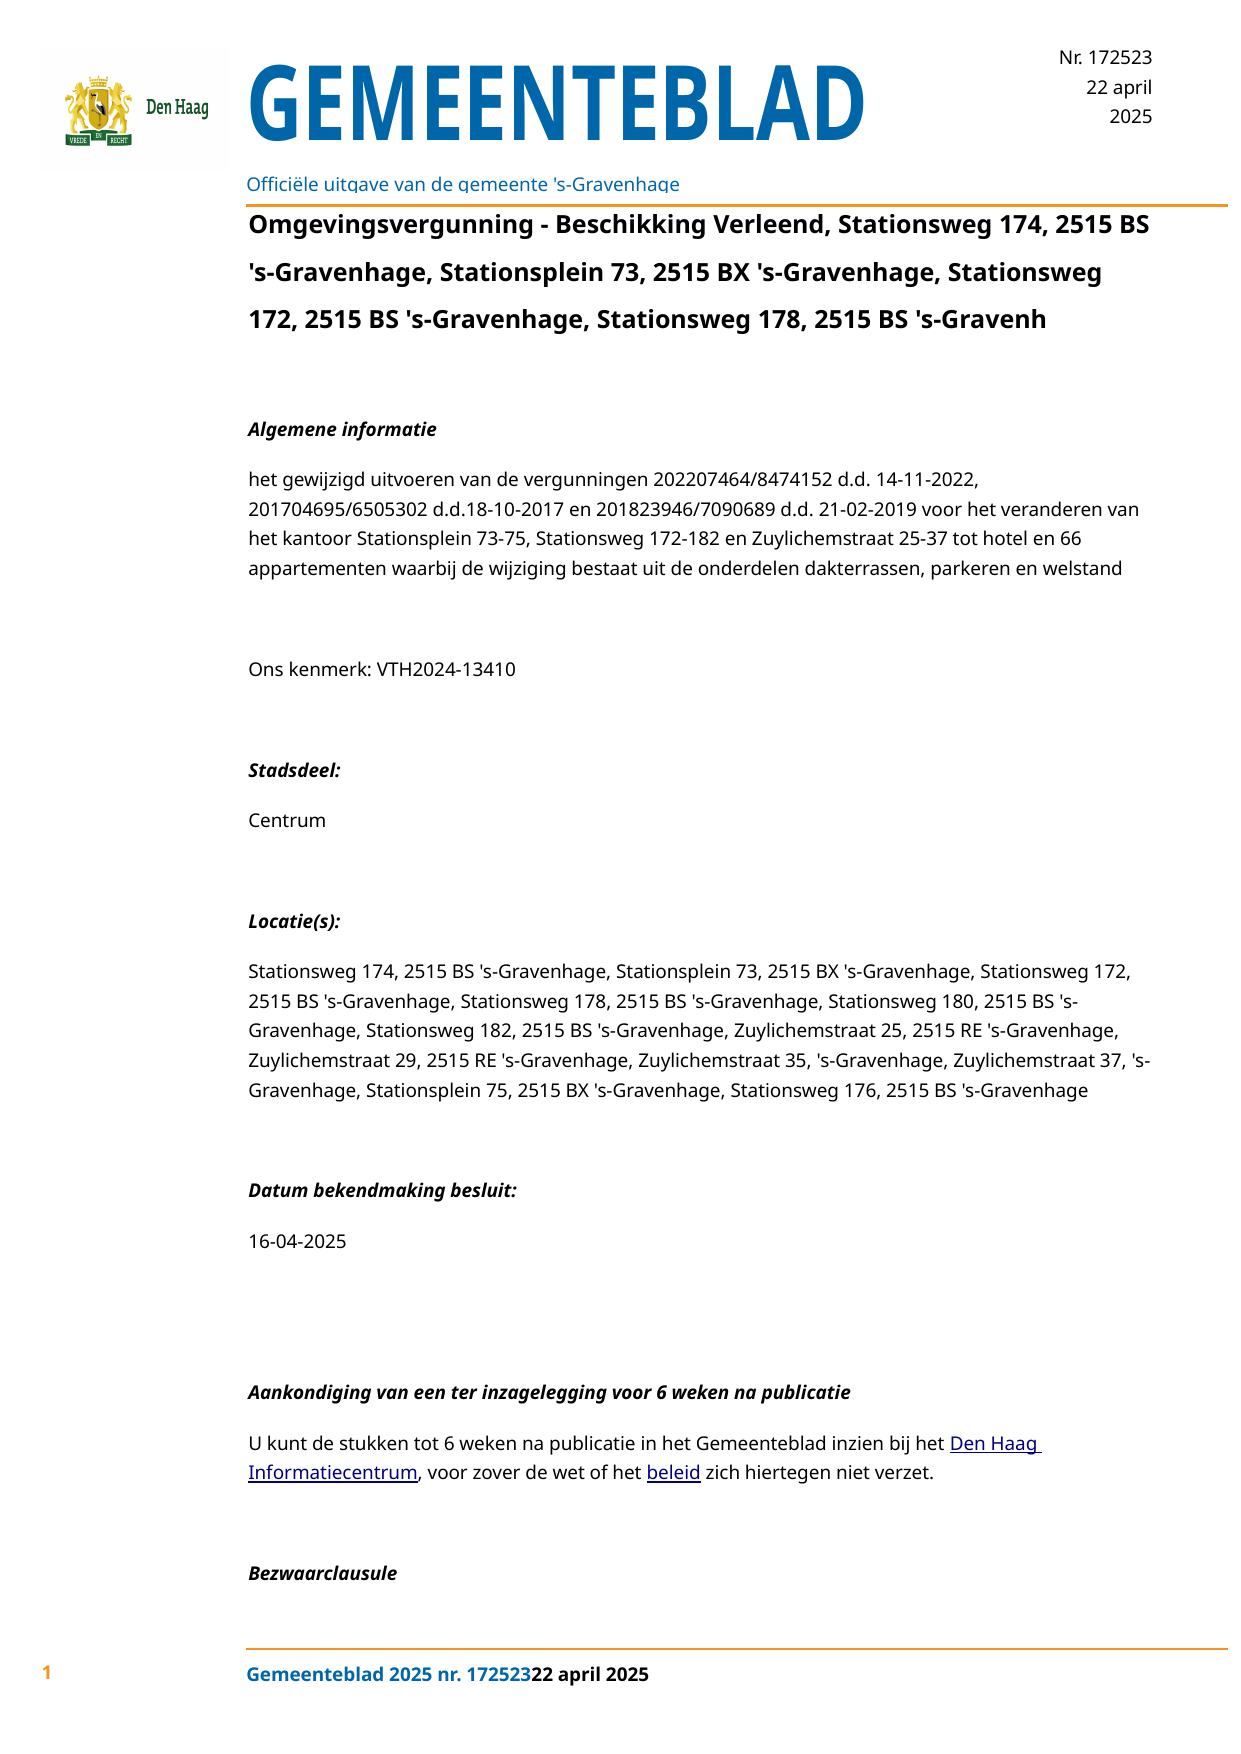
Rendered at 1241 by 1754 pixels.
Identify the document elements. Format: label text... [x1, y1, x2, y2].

text Algemene informatie [248, 416, 1152, 442]
text Ons kenmerk: VTH2024-13410 [248, 656, 1152, 682]
picture [41, 47, 231, 172]
text Aankondiging van een ter inzagelegging voor 6 weken na publicatie [248, 1379, 1152, 1405]
text Omgevingsvergunning - Beschikking Verleend, Stationsweg 174, 2515 BS 's-Gravenhage, Stationsplein 73, 2515 BX 's-Gravenhage, Stationsweg 172, 2515 BS 's-Gravenhage, Stationsweg 178, 2515 BS 's-Gravenh [248, 207, 1152, 336]
text Locatie(s): [248, 908, 1152, 934]
text Datum bekendmaking besluit: [248, 1178, 1152, 1203]
text het gewijzigd uitvoeren van de vergunningen 202207464/8474152 d.d. 14-11-2022, 201704695/6505302 d.d.18-10-2017 en 201823946/7090689 d.d. 21-02-2019 voor het veranderen van het kantoor Stationsplein 73-75, Stationsweg 172-182 en Zuylichemstraat 25-37 tot hotel en 66 appartementen waarbij de wijziging bestaat uit de onderdelen dakterrassen, parkeren en welstand [248, 466, 1152, 581]
text Centrum [248, 807, 1152, 833]
text Bezwaarclausule [248, 1560, 1152, 1586]
text 16-04-2025 [248, 1228, 1152, 1254]
text U kunt de stukken tot 6 weken na publicatie in het Gemeenteblad inzien bij het Den Haag Informatiecentrum, voor zover de wet of het beleid zich hiertegen niet verzet. [248, 1430, 1152, 1485]
text Stationsweg 174, 2515 BS 's-Gravenhage, Stationsplein 73, 2515 BX 's-Gravenhage, Stationsweg 172, 2515 BS 's-Gravenhage, Stationsweg 178, 2515 BS 's-Gravenhage, Stationsweg 180, 2515 BS 's-Gravenhage, Stationsweg 182, 2515 BS 's-Gravenhage, Zuylichemstraat 25, 2515 RE 's-Gravenhage, Zuylichemstraat 29, 2515 RE 's-Gravenhage, Zuylichemstraat 35, 's-Gravenhage, Zuylichemstraat 37, 's-Gravenhage, Stationsplein 75, 2515 BX 's-Gravenhage, Stationsweg 176, 2515 BS 's-Gravenhage [248, 958, 1152, 1102]
text Stadsdeel: [248, 757, 1152, 782]
